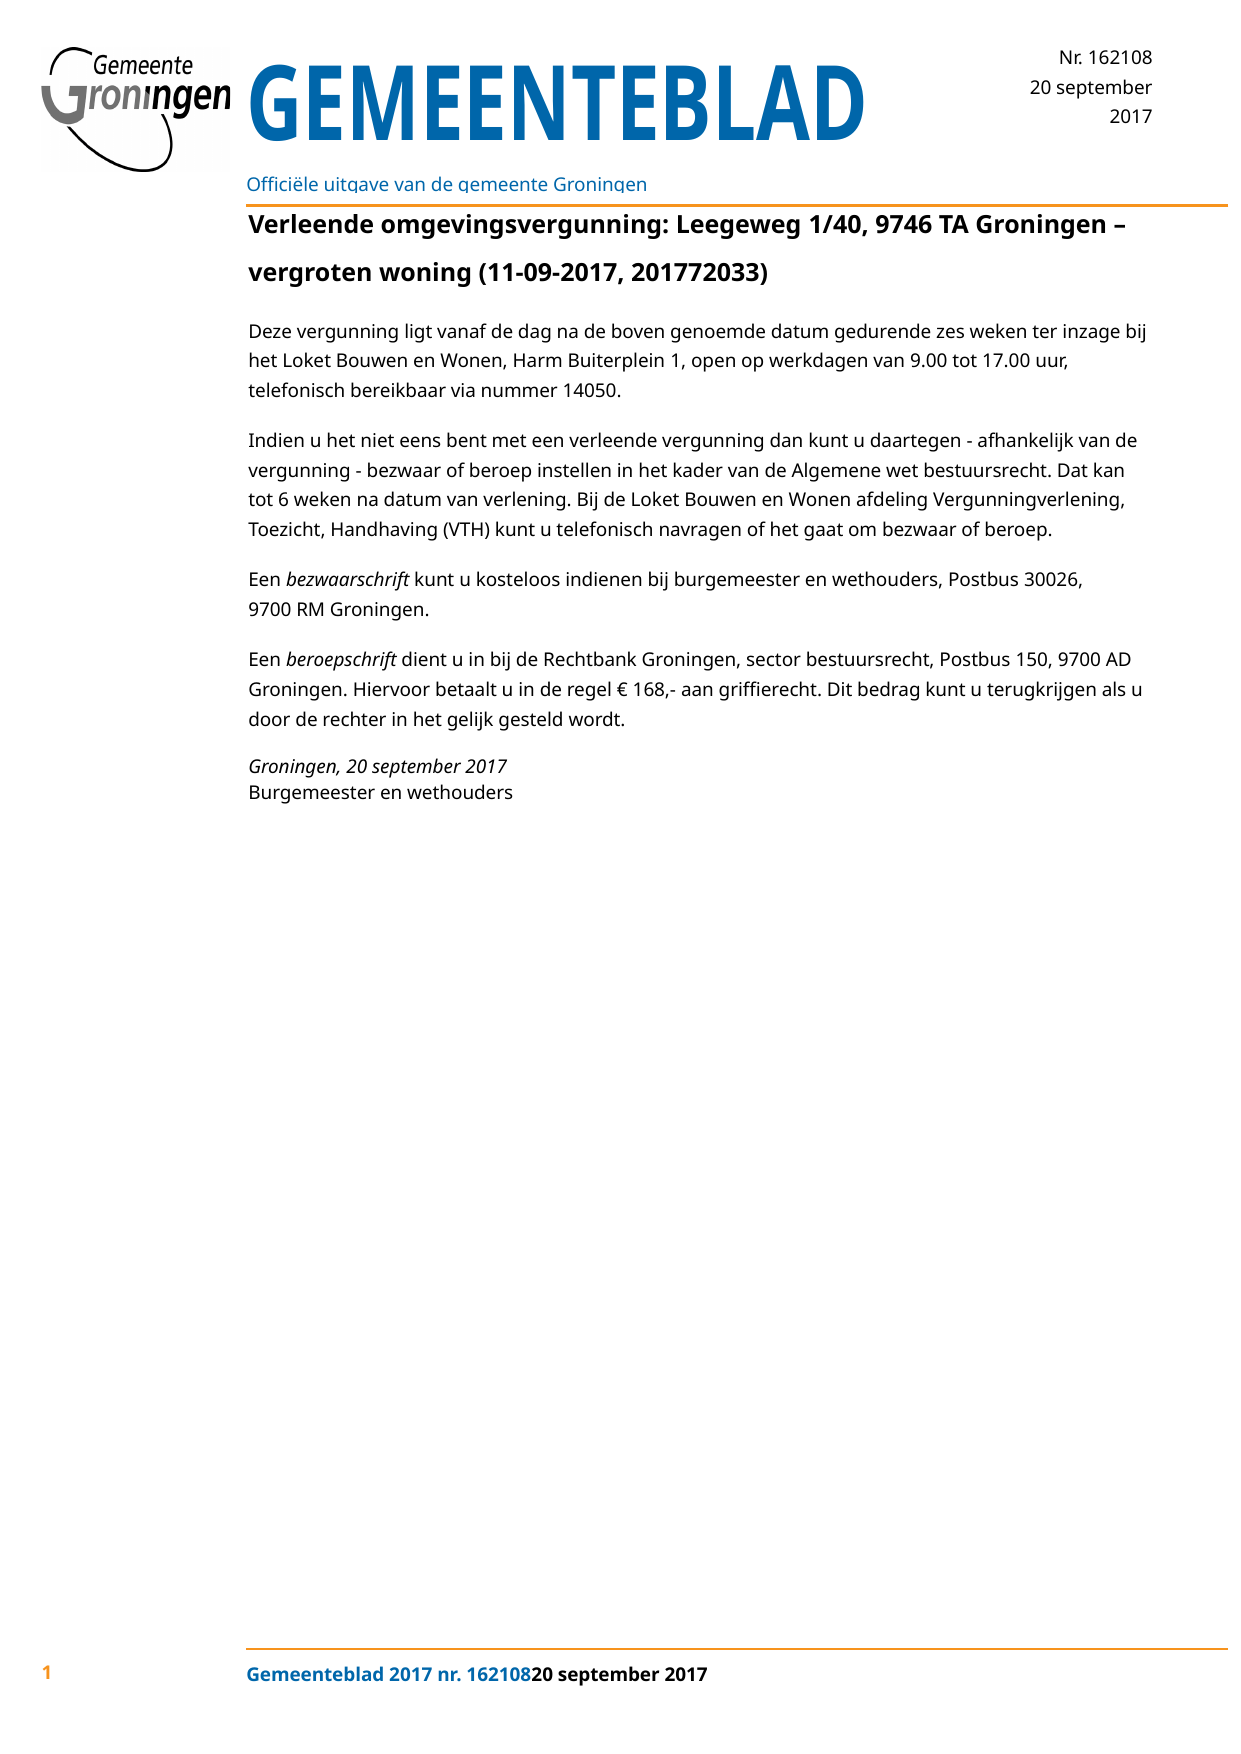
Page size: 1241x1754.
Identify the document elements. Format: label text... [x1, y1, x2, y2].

picture [41, 47, 231, 172]
text Een beroepschrift dient u in bij de Rechtbank Groningen, sector bestuursrecht, Postbus 150, 9700 AD Groningen. Hiervoor betaalt u in de regel € 168,- aan griffierecht. Dit bedrag kunt u terugkrijgen als u door de rechter in het gelijk gesteld wordt. [248, 647, 1152, 732]
text Een bezwaarschrift kunt u kosteloos indienen bij burgemeester en wethouders, Postbus 30026, 9700 RM Groningen. [248, 567, 1152, 622]
text Indien u het niet eens bent met een verleende vergunning dan kunt u daartegen - afhankelijk van de vergunning - bezwaar of beroep instellen in het kader van de Algemene wet bestuursrecht. Dat kan tot 6 weken na datum van verlening. Bij de Loket Bouwen en Wonen afdeling Vergunningverlening, Toezicht, Handhaving (VTH) kunt u telefonisch navragen of het gaat om bezwaar of beroep. [248, 427, 1152, 542]
text Groningen, 20 september 2017 [248, 754, 1152, 779]
text Burgemeester en wethouders [248, 779, 1152, 805]
text Verleende omgevingsvergunning: Leegeweg 1/40, 9746 TA Groningen – vergroten woning (11-09-2017, 201772033) [248, 207, 1152, 288]
text Deze vergunning ligt vanaf de dag na de boven genoemde datum gedurende zes weken ter inzage bij het Loket Bouwen en Wonen, Harm Buiterplein 1, open op werkdagen van 9.00 tot 17.00 uur, telefonisch bereikbaar via nummer 14050. [248, 318, 1152, 403]
